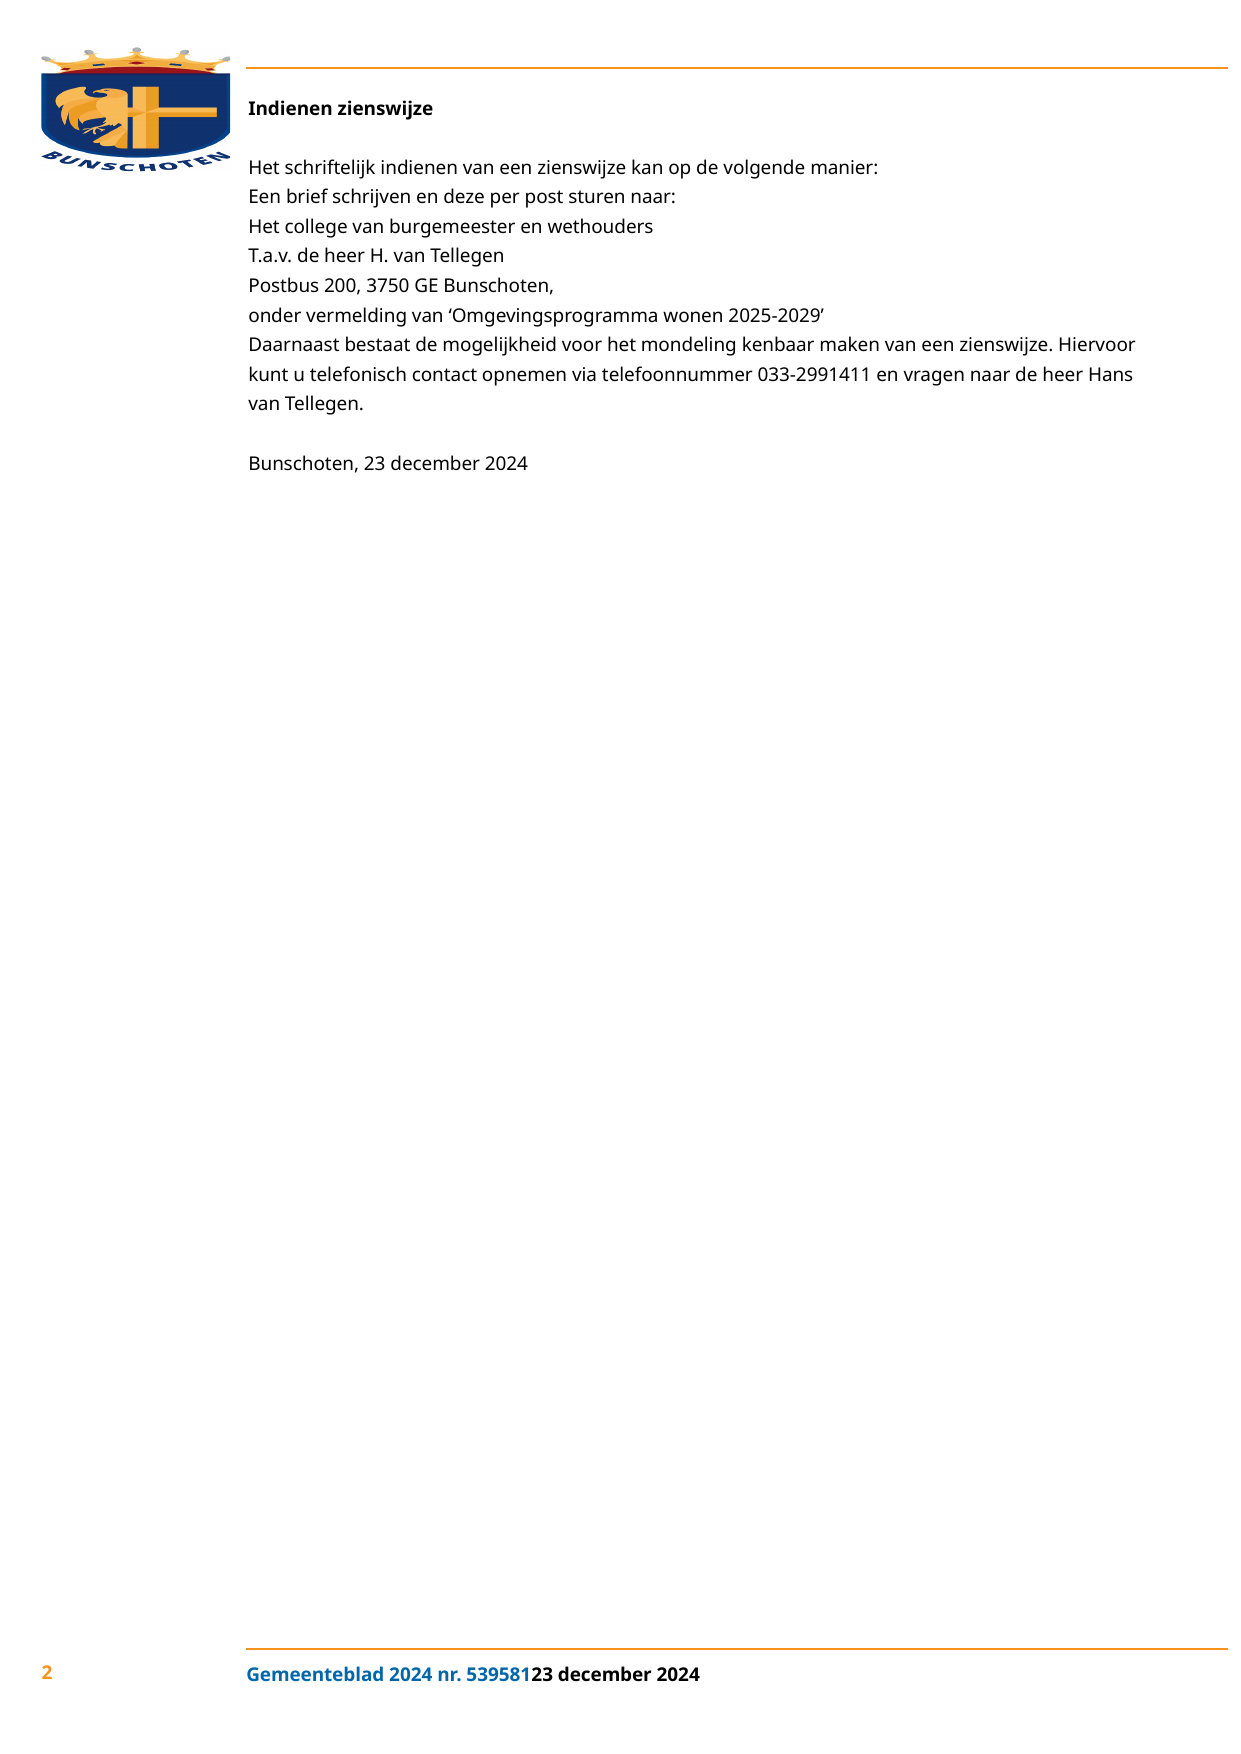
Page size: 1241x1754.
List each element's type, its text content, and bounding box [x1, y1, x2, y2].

text T.a.v. de heer H. van Tellegen [248, 243, 1152, 268]
text Bunschoten, 23 december 2024 [248, 450, 1152, 476]
picture [41, 47, 231, 172]
text Het schriftelijk indienen van een zienswijze kan op de volgende manier: [248, 154, 1152, 180]
text Daarnaast bestaat de mogelijkheid voor het mondeling kenbaar maken van een zienswijze. Hiervoor kunt u telefonisch contact opnemen via telefoonnummer 033-2991411 en vragen naar de heer Hans van Tellegen. [248, 331, 1152, 416]
text Een brief schrijven en deze per post sturen naar: [248, 183, 1152, 209]
text Het college van burgemeester en wethouders [248, 213, 1152, 239]
text onder vermelding van ‘Omgevingsprogramma wonen 2025-2029’ [248, 302, 1152, 328]
text Postbus 200, 3750 GE Bunschoten, [248, 272, 1152, 298]
text Indienen zienswijze [248, 95, 1152, 121]
